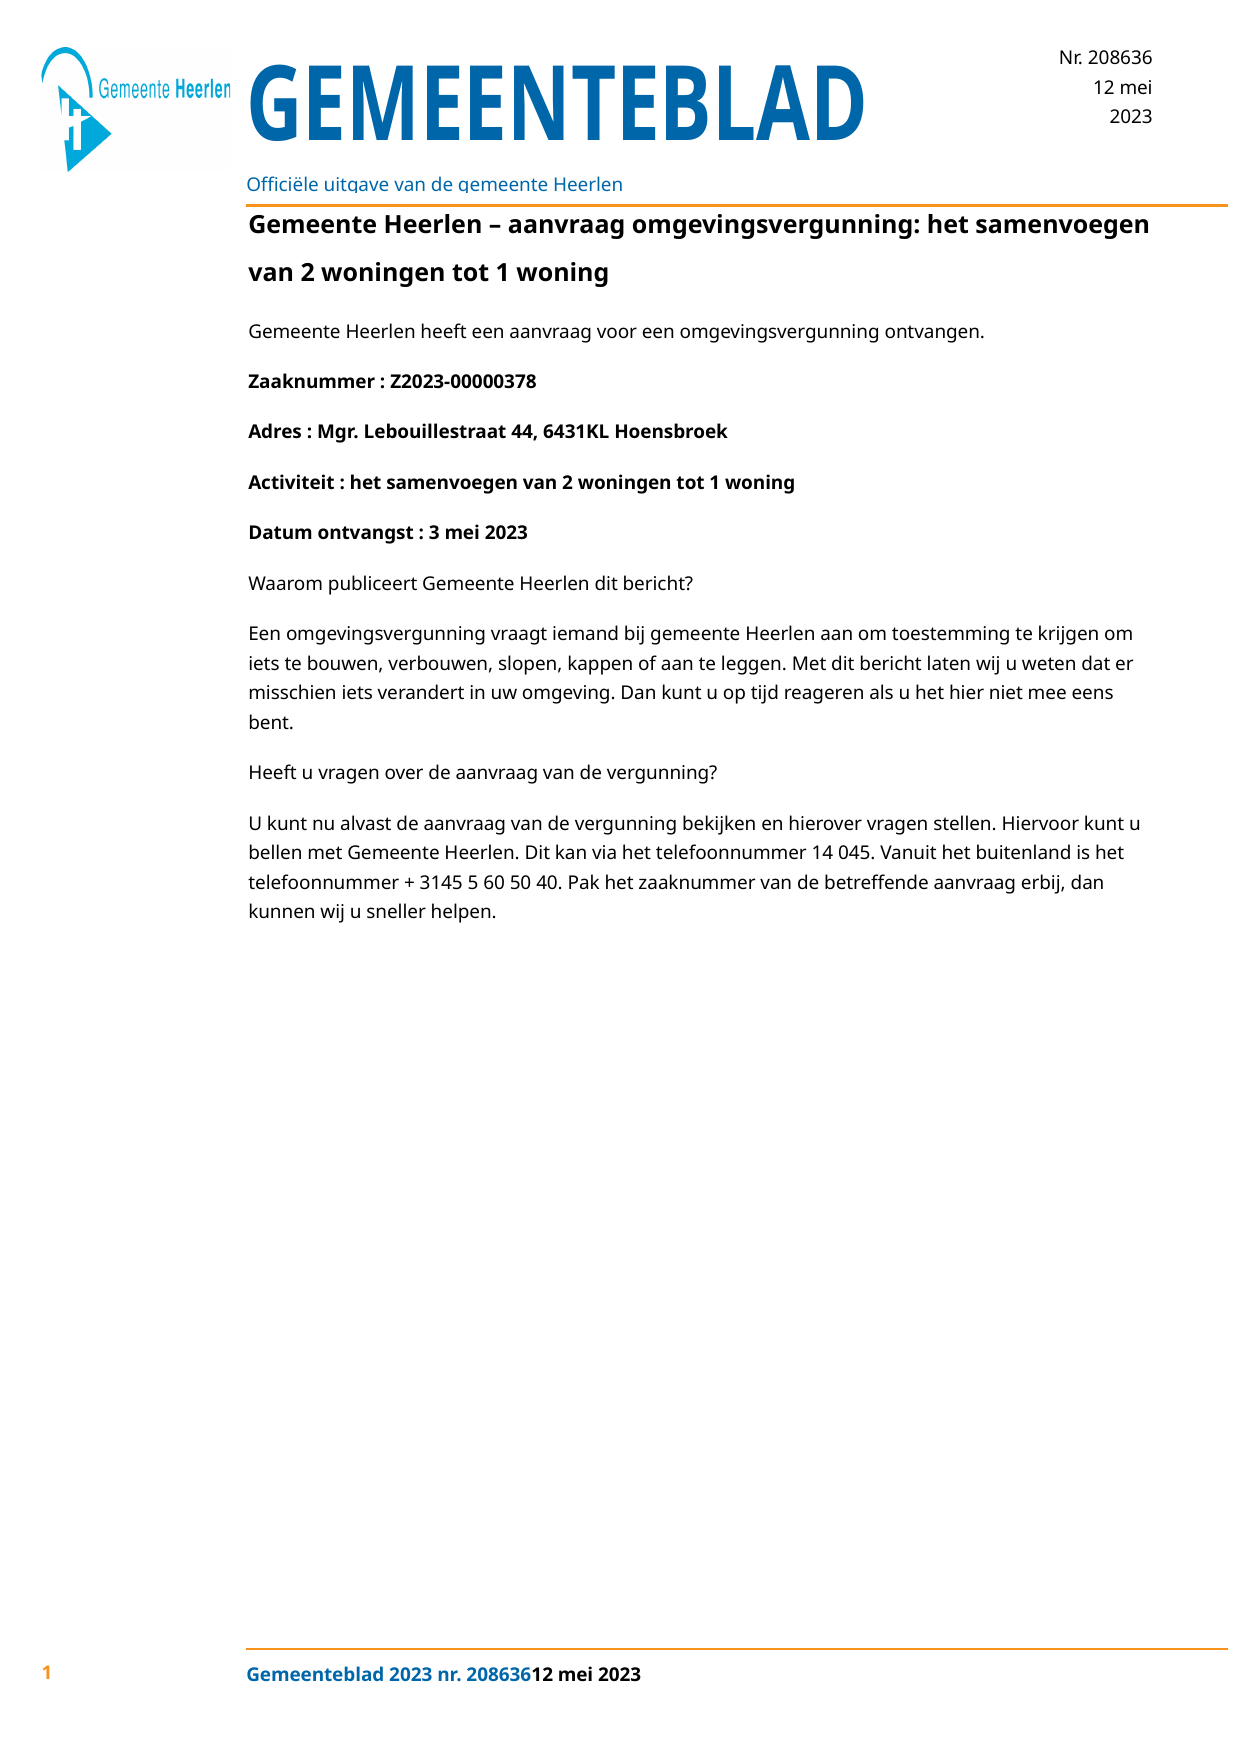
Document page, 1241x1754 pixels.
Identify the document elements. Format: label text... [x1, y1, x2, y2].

text Activiteit : het samenvoegen van 2 woningen tot 1 woning [248, 469, 1152, 495]
text Zaaknummer : Z2023-00000378 [248, 368, 1152, 394]
text U kunt nu alvast de aanvraag van de vergunning bekijken en hierover vragen stellen. Hiervoor kunt u bellen met Gemeente Heerlen. Dit kan via het telefoonnummer 14 045. Vanuit het buitenland is het telefoonnummer + 3145 5 60 50 40. Pak het zaaknummer van de betreffende aanvraag erbij, dan kunnen wij u sneller helpen. [248, 810, 1152, 924]
picture [41, 47, 59, 70]
text Een omgevingsvergunning vraagt iemand bij gemeente Heerlen aan om toestemming te krijgen om iets te bouwen, verbouwen, slopen, kappen of aan te leggen. Met dit bericht laten wij u weten dat er misschien iets verandert in uw omgeving. Dan kunt u op tijd reageren als u het hier niet mee eens bent. [248, 620, 1152, 735]
text Gemeente Heerlen – aanvraag omgevingsvergunning: het samenvoegen van 2 woningen tot 1 woning [248, 207, 1152, 288]
text Gemeente Heerlen heeft een aanvraag voor een omgevingsvergunning ontvangen. [248, 318, 1152, 344]
text Waarom publiceert Gemeente Heerlen dit bericht? [248, 570, 1152, 596]
text Adres : Mgr. Lebouillestraat 44, 6431KL Hoensbroek [248, 419, 1152, 444]
text Datum ontvangst : 3 mei 2023 [248, 519, 1152, 545]
text Heeft u vragen over de aanvraag van de vergunning? [248, 759, 1152, 785]
picture [41, 47, 231, 172]
